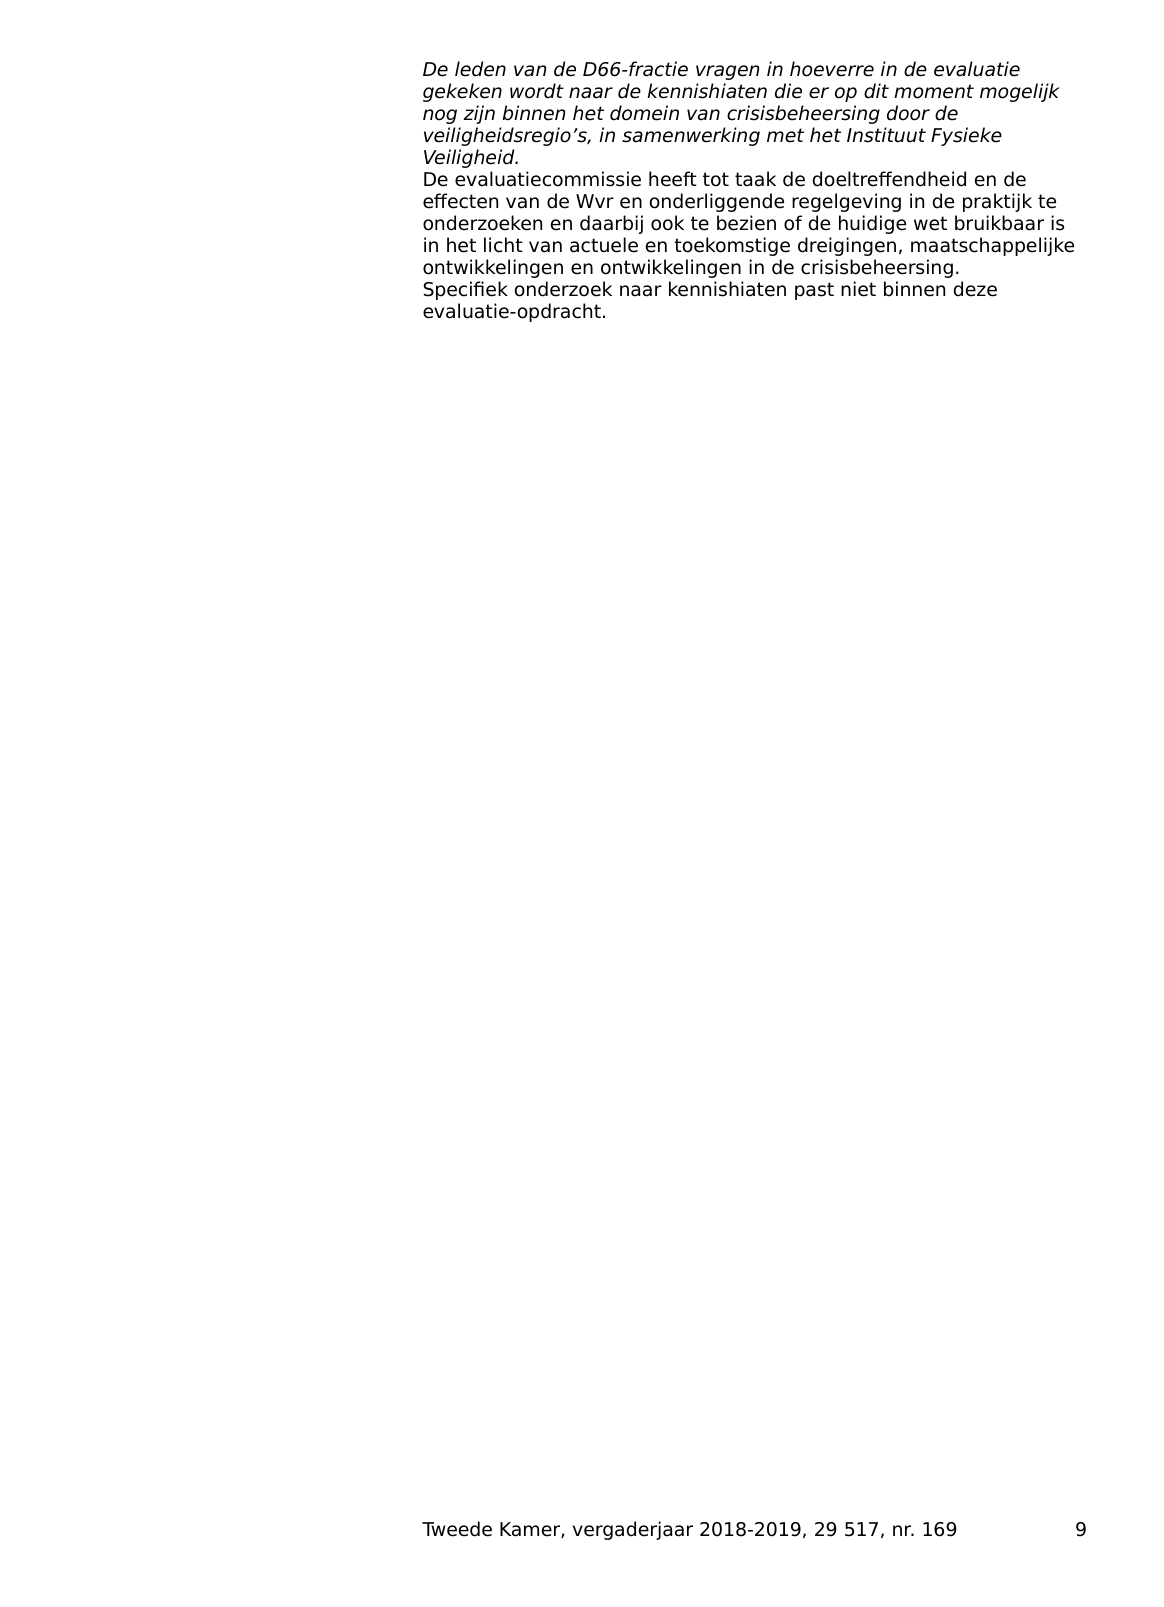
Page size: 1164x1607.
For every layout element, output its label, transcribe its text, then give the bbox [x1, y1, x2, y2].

text De leden van de D66-fractie vragen in hoeverre in de evaluatie gekeken wordt naar de kennishiaten die er op dit moment mogelijk nog zijn binnen het domein van crisisbeheersing door de veiligheidsregio’s, in samenwerking met het Instituut Fysieke Veiligheid. [422, 59, 1087, 169]
text De evaluatiecommissie heeft tot taak de doeltreffendheid en de effecten van de Wvr en onderliggende regelgeving in de praktijk te onderzoeken en daarbij ook te bezien of de huidige wet bruikbaar is in het licht van actuele en toekomstige dreigingen, maatschappelijke ontwikkelingen en ontwikkelingen in de crisisbeheersing. [422, 169, 1087, 279]
text Specifiek onderzoek naar kennishiaten past niet binnen deze evaluatie-opdracht. [422, 279, 1087, 323]
